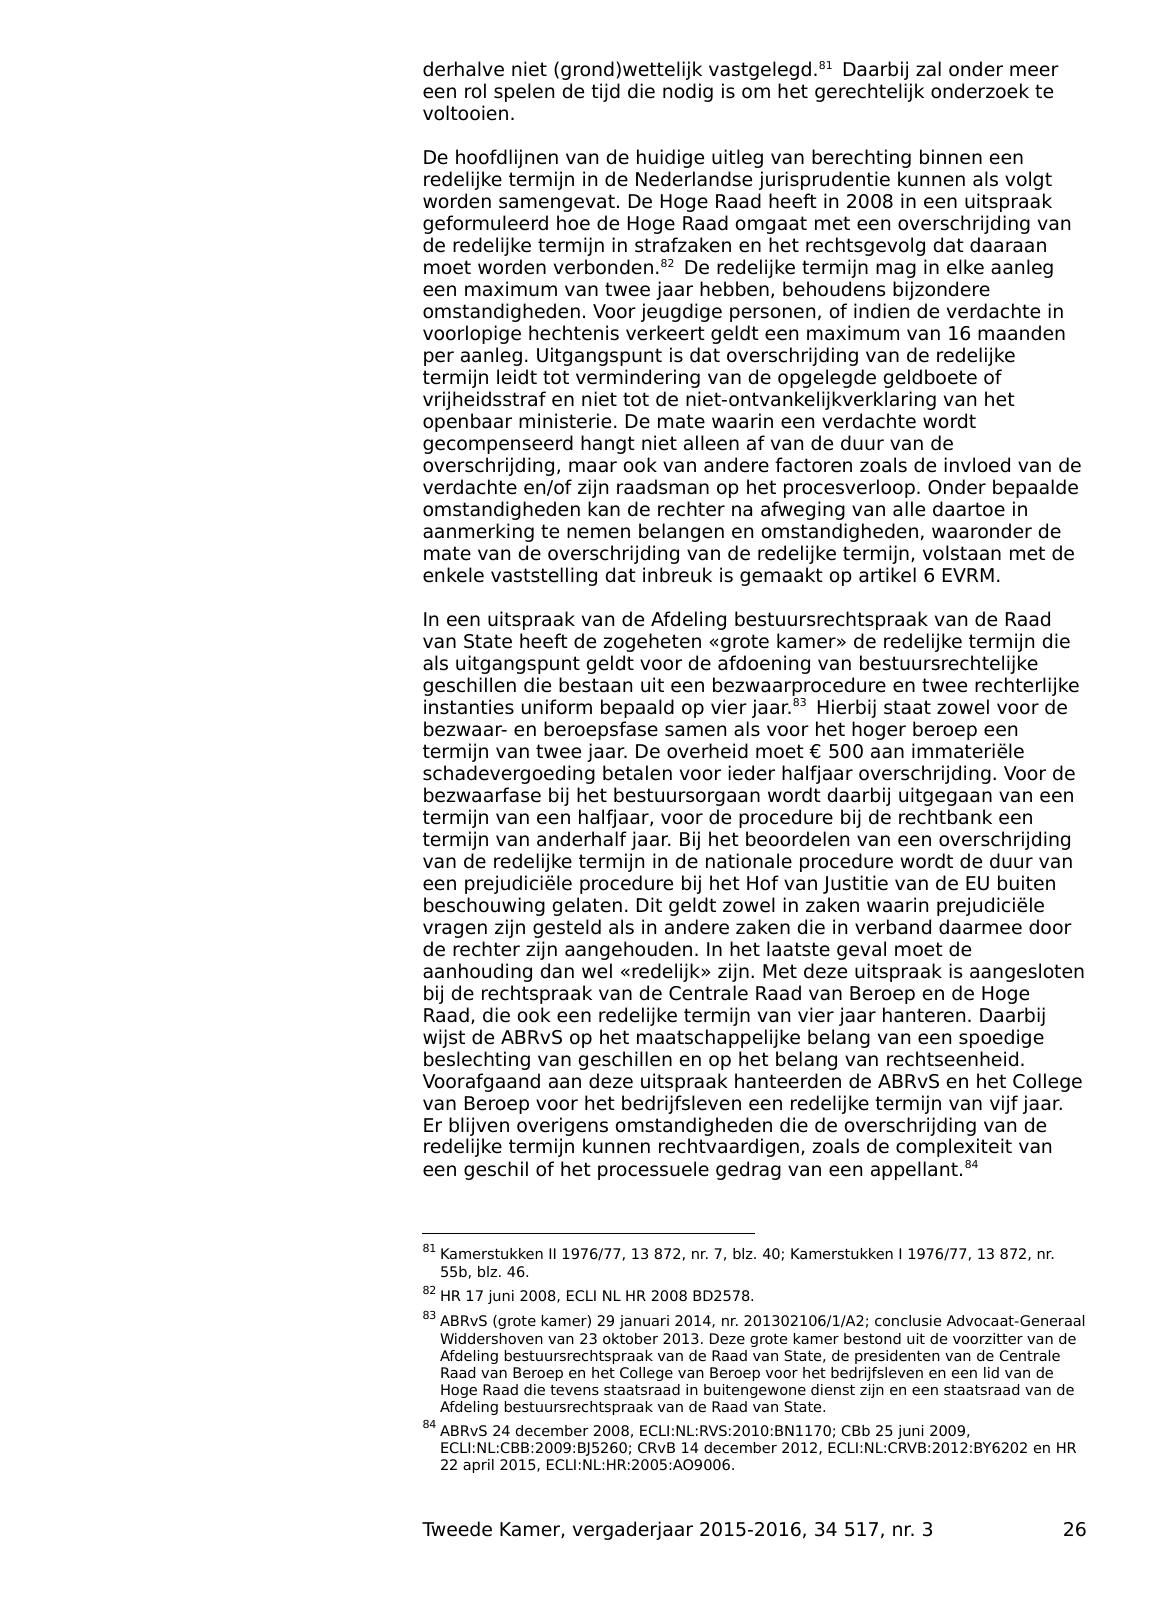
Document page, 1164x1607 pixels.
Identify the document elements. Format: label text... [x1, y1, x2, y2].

text ABRvS 24 december 2008, ECLI:NL:RVS:2010:BN1170; CBb 25 juni 2009, ECLI:NL:CBB:2009:BJ5260; CRvB 14 december 2012, ECLI:NL:CRVB:2012:BY6202 en HR 22 april 2015, ECLI:NL:HR:2005:AO9006. [422, 1418, 1087, 1474]
text ABRvS (grote kamer) 29 januari 2014, nr. 201302106/1/A2; conclusie Advocaat-Generaal Widdershoven van 23 oktober 2013. Deze grote kamer bestond uit de voorzitter van de Afdeling bestuursrechtspraak van de Raad van State, de presidenten van de Centrale Raad van Beroep en het College van Beroep voor het bedrijfsleven en een lid van de Hoge Raad die tevens staatsraad in buitengewone dienst zijn en een staatsraad van de Afdeling bestuursrechtspraak van de Raad van State. [422, 1309, 1087, 1416]
text derhalve niet (grond)wettelijk vastgelegd. Daarbij zal onder meer een rol spelen de tijd die nodig is om het gerechtelijk onderzoek te voltooien. [422, 59, 1087, 125]
text De hoofdlijnen van de huidige uitleg van berechting binnen een redelijke termijn in de Nederlandse jurisprudentie kunnen als volgt worden samengevat. De Hoge Raad heeft in 2008 in een uitspraak geformuleerd hoe de Hoge Raad omgaat met een overschrijding van de redelijke termijn in strafzaken en het rechtsgevolg dat daaraan moet worden verbonden. De redelijke termijn mag in elke aanleg een maximum van twee jaar hebben, behoudens bijzondere omstandigheden. Voor jeugdige personen, of indien de verdachte in voorlopige hechtenis verkeert geldt een maximum van 16 maanden per aanleg. Uitgangspunt is dat overschrijding van de redelijke termijn leidt tot vermindering van de opgelegde geldboete of vrijheidsstraf en niet tot de niet-ontvankelijkverklaring van het openbaar ministerie. De mate waarin een verdachte wordt gecompenseerd hangt niet alleen af van de duur van de overschrijding, maar ook van andere factoren zoals de invloed van de verdachte en/of zijn raadsman op het procesverloop. Onder bepaalde omstandigheden kan de rechter na afweging van alle daartoe in aanmerking te nemen belangen en omstandigheden, waaronder de mate van de overschrijding van de redelijke termijn, volstaan met de enkele vaststelling dat inbreuk is gemaakt op artikel 6 EVRM. [422, 147, 1087, 587]
text Kamerstukken II 1976/77, 13 872, nr. 7, blz. 40; Kamerstukken I 1976/77, 13 872, nr. 55b, blz. 46. [422, 1242, 1087, 1281]
text HR 17 juni 2008, ECLI NL HR 2008 BD2578. [422, 1284, 1087, 1306]
text In een uitspraak van de Afdeling bestuursrechtspraak van de Raad van State heeft de zogeheten «grote kamer» de redelijke termijn die als uitgangspunt geldt voor de afdoening van bestuursrechtelijke geschillen die bestaan uit een bezwaarprocedure en twee rechterlijke instanties uniform bepaald op vier jaar. Hierbij staat zowel voor de bezwaar- en beroepsfase samen als voor het hoger beroep een termijn van twee jaar. De overheid moet € 500 aan immateriële schadevergoeding betalen voor ieder halfjaar overschrijding. Voor de bezwaarfase bij het bestuursorgaan wordt daarbij uitgegaan van een termijn van een halfjaar, voor de procedure bij de rechtbank een termijn van anderhalf jaar. Bij het beoordelen van een overschrijding van de redelijke termijn in de nationale procedure wordt de duur van een prejudiciële procedure bij het Hof van Justitie van de EU buiten beschouwing gelaten. Dit geldt zowel in zaken waarin prejudiciële vragen zijn gesteld als in andere zaken die in verband daarmee door de rechter zijn aangehouden. In het laatste geval moet de aanhouding dan wel «redelijk» zijn. Met deze uitspraak is aangesloten bij de rechtspraak van de Centrale Raad van Beroep en de Hoge Raad, die ook een redelijke termijn van vier jaar hanteren. Daarbij wijst de ABRvS op het maatschappelijke belang van een spoedige beslechting van geschillen en op het belang van rechtseenheid. Voorafgaand aan deze uitspraak hanteerden de ABRvS en het College van Beroep voor het bedrijfsleven een redelijke termijn van vijf jaar. Er blijven overigens omstandigheden die de overschrijding van de redelijke termijn kunnen rechtvaardigen, zoals de complexiteit van een geschil of het processuele gedrag van een appellant. [422, 609, 1087, 1180]
